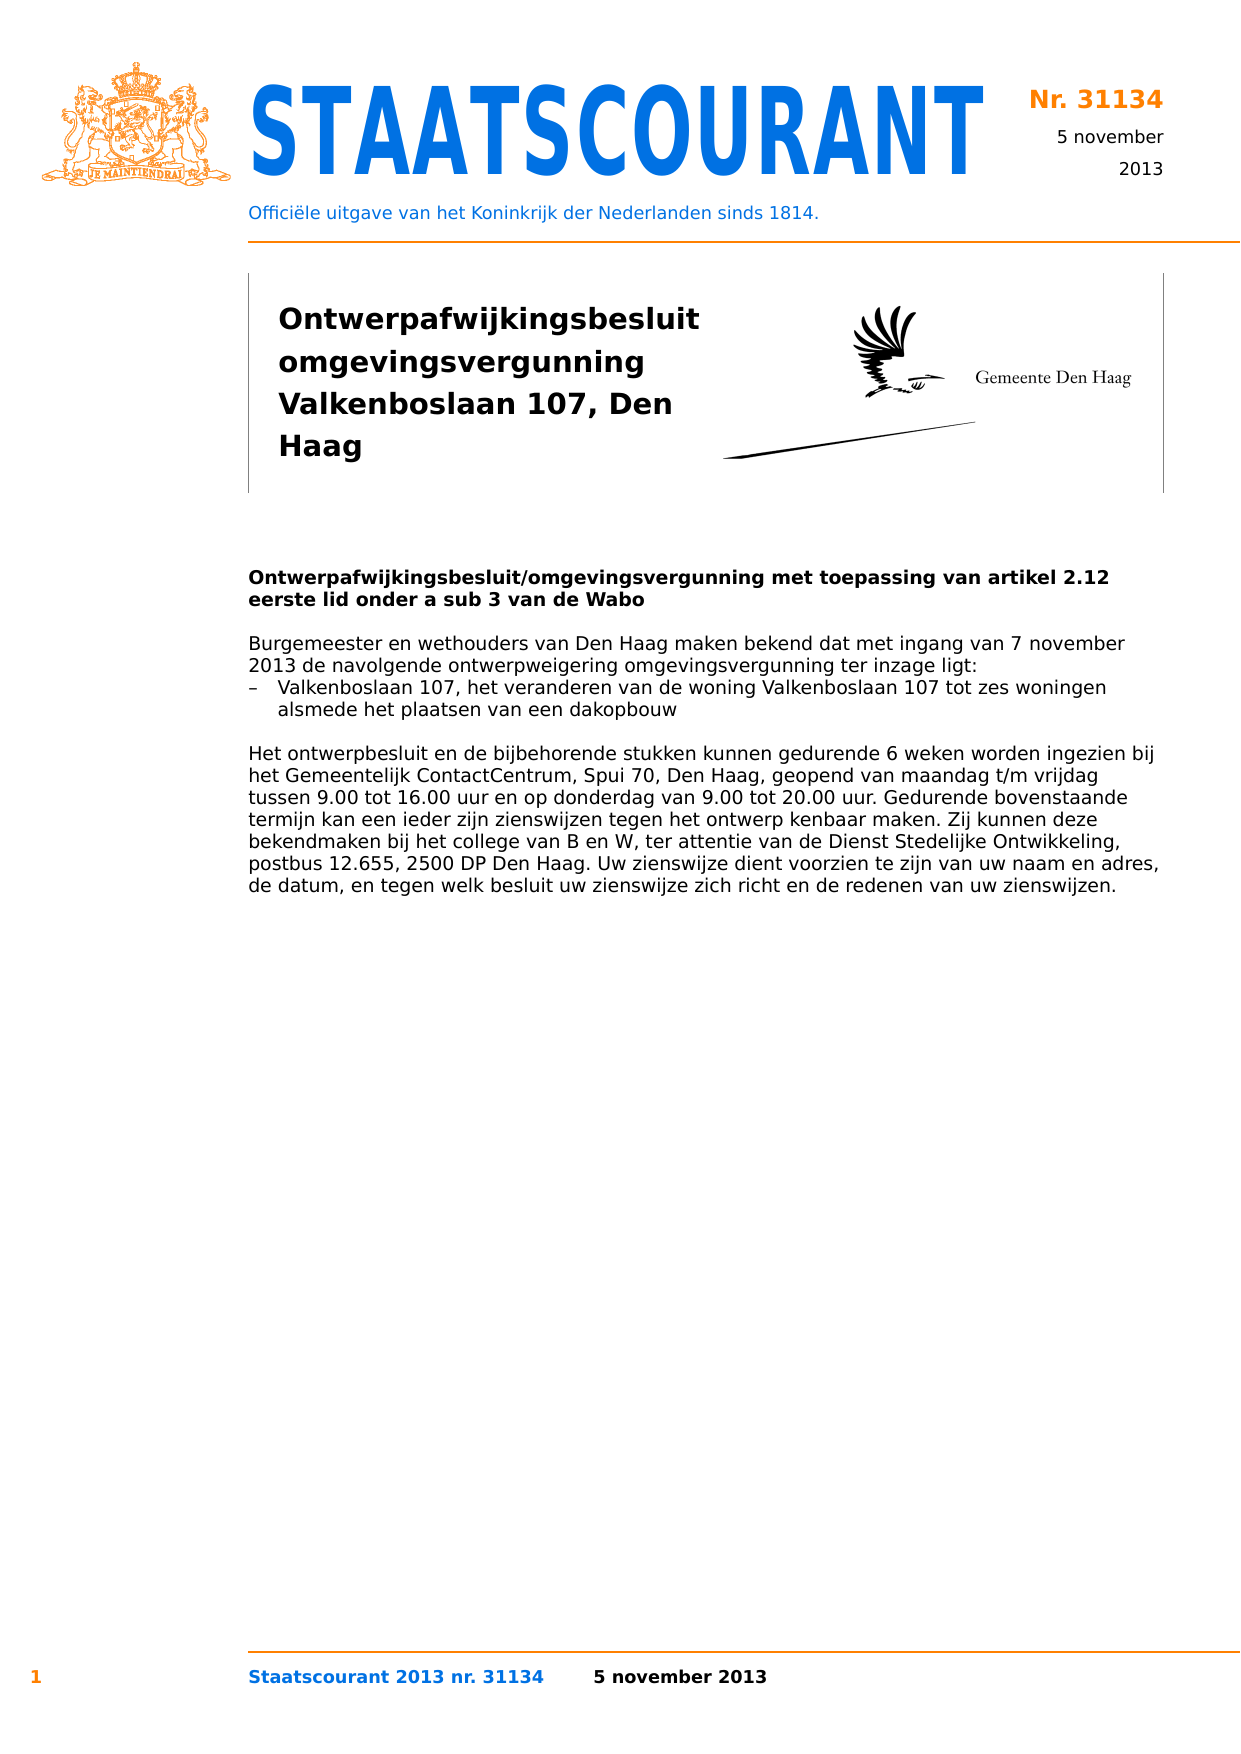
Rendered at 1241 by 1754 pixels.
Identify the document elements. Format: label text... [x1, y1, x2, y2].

table_header [25, 62, 248, 241]
text Ontwerpafwijkingsbesluit/omgevingsvergunning met toepassing van artikel 2.12 eerste lid onder a sub 3 van de Wabo [248, 567, 1163, 611]
table_header STAATSCOURANT [248, 62, 998, 203]
picture [720, 302, 1134, 462]
text Het ontwerpbesluit en de bijbehorende stukken kunnen gedurende 6 weken worden ingezien bij het Gemeentelijk ContactCentrum, Spui 70, Den Haag, geopend van maandag t/m vrijdag tussen 9.00 tot 16.00 uur en op donderdag van 9.00 tot 20.00 uur. Gedurende bovenstaande termijn kan een ieder zijn zienswijzen tegen het ontwerp kenbaar maken. Zij kunnen deze bekendmaken bij het college van B en W, ter attentie van de Dienst Stedelijke Ontwikkeling, postbus 12.655, 2500 DP Den Haag. Uw zienswijze dient voorzien te zijn van uw naam en adres, de datum, en tegen welk besluit uw zienswijze zich richt en de redenen van uw zienswijzen. [248, 743, 1163, 897]
text – Valkenboslaan 107, het veranderen van de woning Valkenboslaan 107 tot zes woningen alsmede het plaatsen van een dakopbouw [248, 677, 1163, 721]
table_cell Officiële uitgave van het Koninkrijk der Nederlanden sinds 1814. [248, 203, 1240, 241]
table_header Nr. 31134 [998, 62, 1240, 121]
table_cell 2013 [998, 153, 1240, 203]
picture [41, 62, 231, 186]
text Burgemeester en wethouders van Den Haag maken bekend dat met ingang van 7 november 2013 de navolgende ontwerpweigering omgevingsvergunning ter inzage ligt: [248, 633, 1163, 677]
subtitle Ontwerpafwijkingsbesluit omgevingsvergunning Valkenboslaan 107, Den Haag [249, 273, 1163, 493]
table_cell 5 november [998, 121, 1240, 153]
